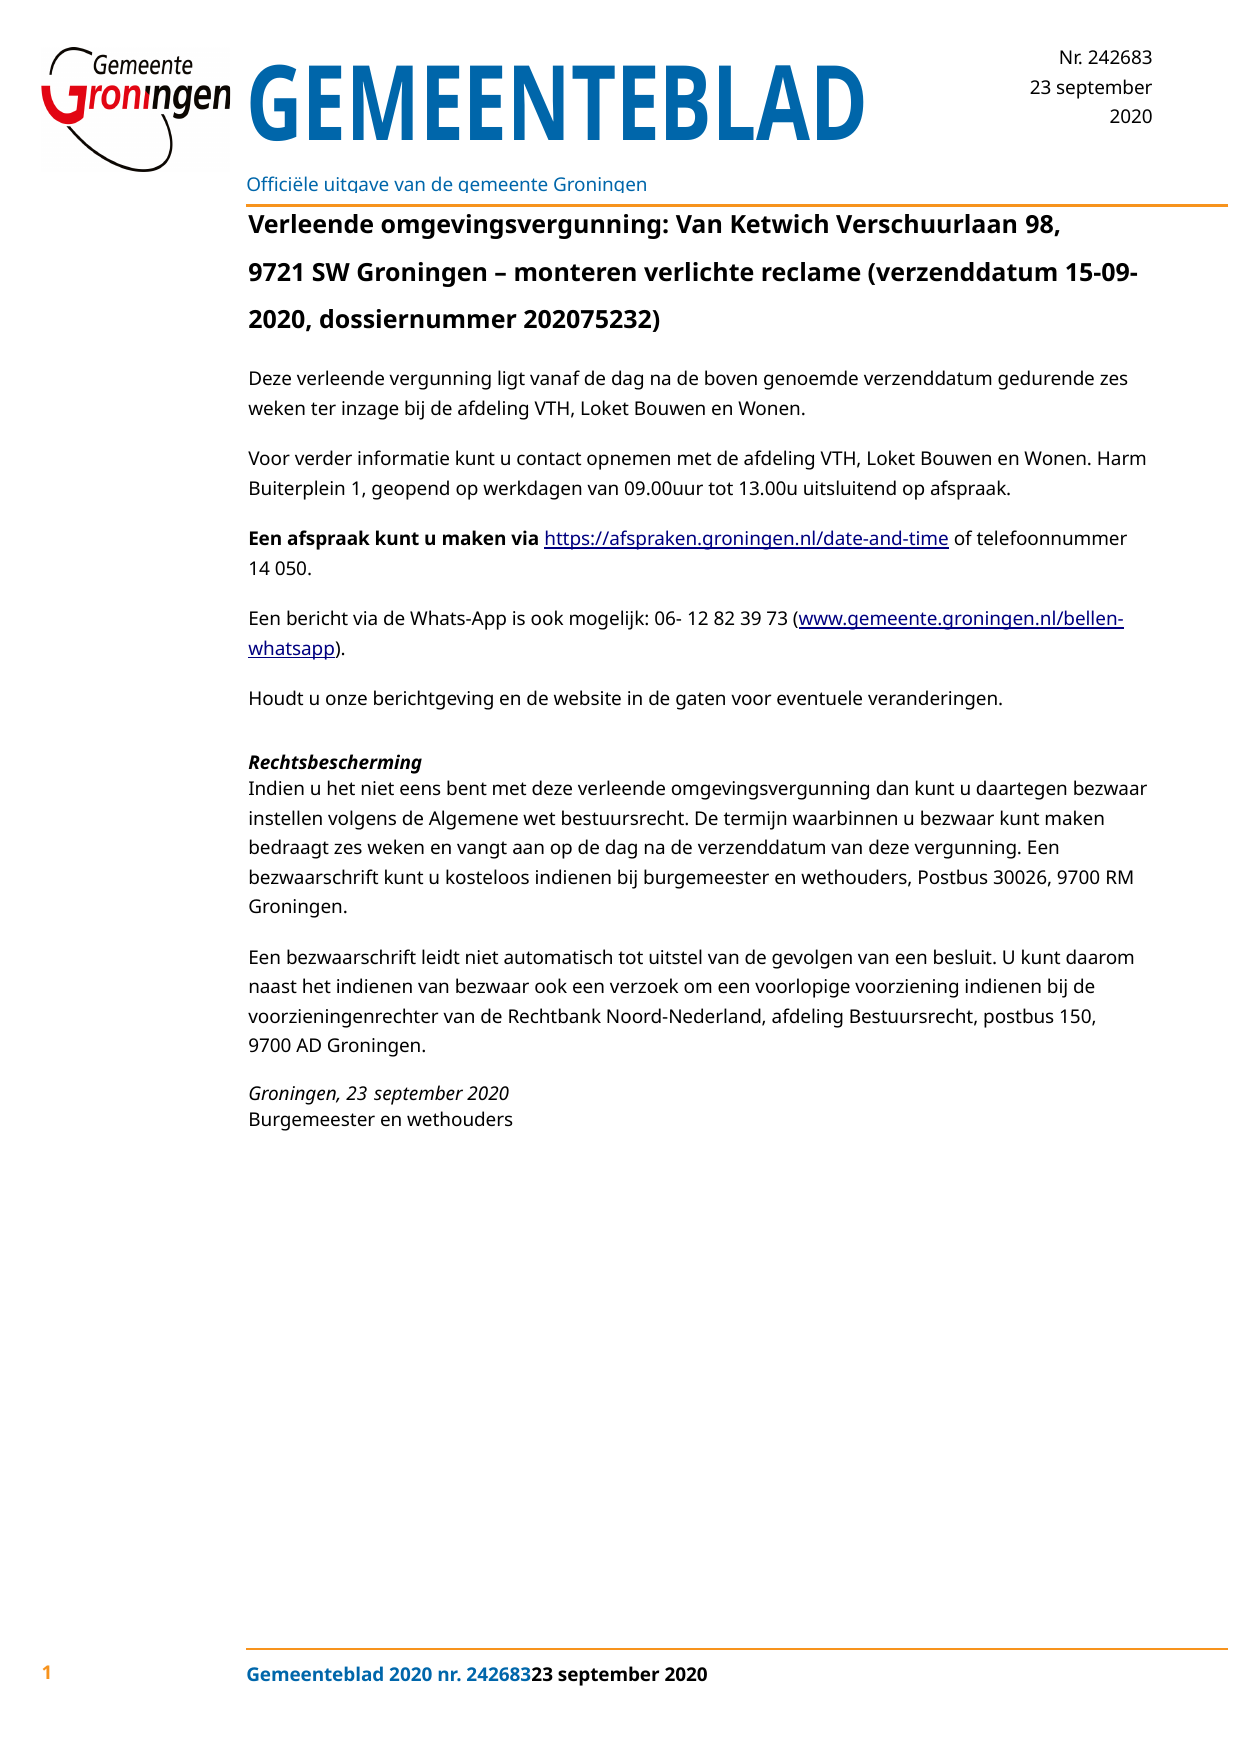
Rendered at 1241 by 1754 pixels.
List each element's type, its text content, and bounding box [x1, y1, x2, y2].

text Een afspraak kunt u maken via https://afspraken.groningen.nl/date-and-time of telefoonnummer 14 050. [248, 526, 1152, 581]
picture [41, 47, 231, 172]
text Burgemeester en wethouders [248, 1106, 1152, 1132]
text Verleende omgevingsvergunning: Van Ketwich Verschuurlaan 98, 9721 SW Groningen – monteren verlichte reclame (verzenddatum 15-09-2020, dossiernummer 202075232) [248, 207, 1152, 336]
text Voor verder informatie kunt u contact opnemen met de afdeling VTH, Loket Bouwen en Wonen. Harm Buiterplein 1, geopend op werkdagen van 09.00uur tot 13.00u uitsluitend op afspraak. [248, 446, 1152, 501]
text Groningen, 23 september 2020 [248, 1081, 1152, 1106]
text Een bezwaarschrift leidt niet automatisch tot uitstel van de gevolgen van een besluit. U kunt daarom naast het indienen van bezwaar ook een verzoek om een voorlopige voorziening indienen bij de voorzieningenrechter van de Rechtbank Noord-Nederland, afdeling Bestuursrecht, postbus 150, 9700 AD Groningen. [248, 944, 1152, 1058]
text Rechtsbescherming [248, 749, 1152, 775]
text Een bericht via de Whats-App is ook mogelijk: 06- 12 82 39 73 (www.gemeente.groningen.nl/bellen-whatsapp). [248, 606, 1152, 661]
text Deze verleende vergunning ligt vanaf de dag na de boven genoemde verzenddatum gedurende zes weken ter inzage bij de afdeling VTH, Loket Bouwen en Wonen. [248, 366, 1152, 421]
text Indien u het niet eens bent met deze verleende omgevingsvergunning dan kunt u daartegen bezwaar instellen volgens de Algemene wet bestuursrecht. De termijn waarbinnen u bezwaar kunt maken bedraagt zes weken en vangt aan op de dag na de verzenddatum van deze vergunning. Een bezwaarschrift kunt u kosteloos indienen bij burgemeester en wethouders, Postbus 30026, 9700 RM Groningen. [248, 775, 1152, 919]
text Houdt u onze berichtgeving en de website in de gaten voor eventuele veranderingen. [248, 686, 1152, 711]
